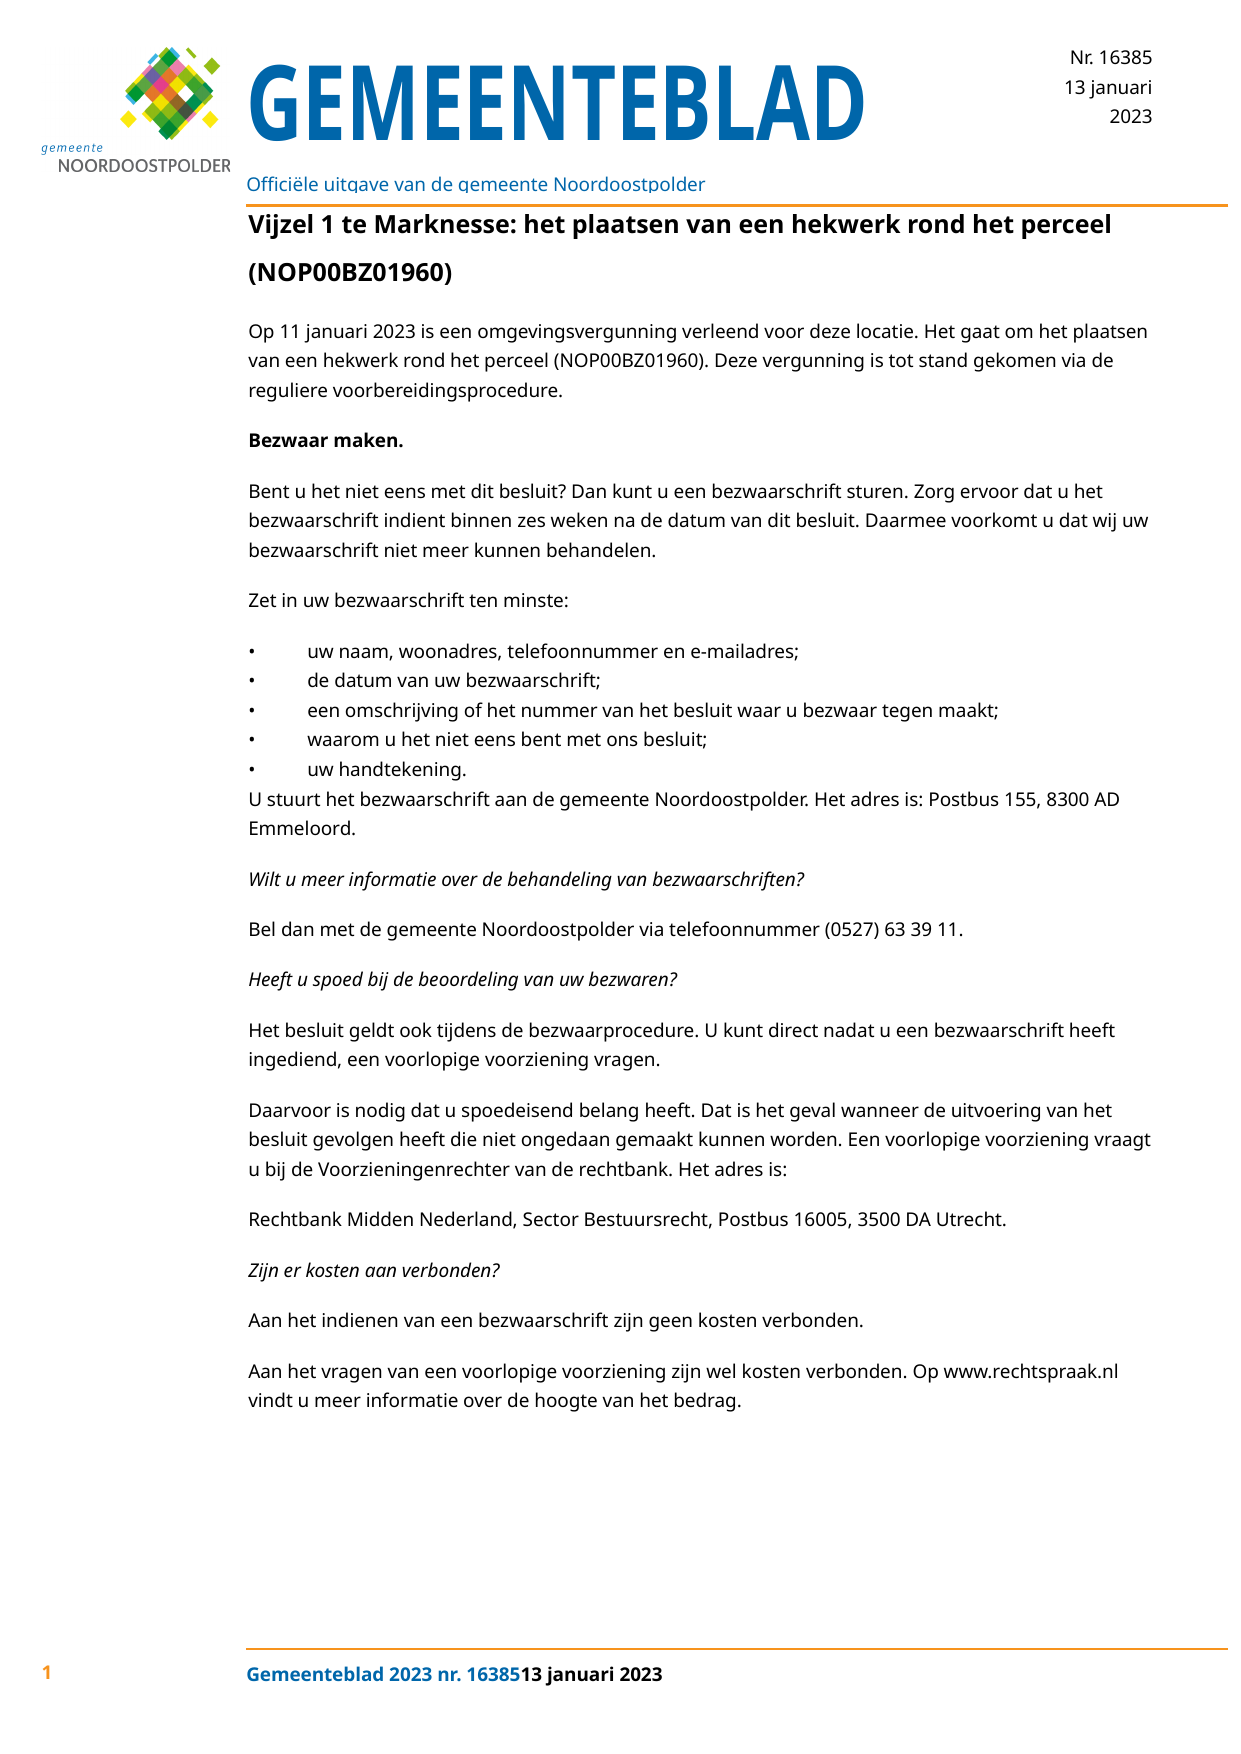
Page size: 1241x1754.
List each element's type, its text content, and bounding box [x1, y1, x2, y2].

text Vijzel 1 te Marknesse: het plaatsen van een hekwerk rond het perceel (NOP00BZ01960) [248, 207, 1152, 288]
list uw naam, woonadres, telefoonnummer en e-mailadres; [248, 638, 1152, 664]
text Heeft u spoed bij de beoordeling van uw bezwaren? [248, 967, 1152, 992]
text Rechtbank Midden Nederland, Sector Bestuursrecht, Postbus 16005, 3500 DA Utrecht. [248, 1207, 1152, 1232]
text Aan het indienen van een bezwaarschrift zijn geen kosten verbonden. [248, 1307, 1152, 1333]
picture [41, 47, 231, 172]
text Bel dan met de gemeente Noordoostpolder via telefoonnummer (0527) 63 39 11. [248, 916, 1152, 942]
text Daarvoor is nodig dat u spoedeisend belang heeft. Dat is het geval wanneer de uitvoering van het besluit gevolgen heeft die niet ongedaan gemaakt kunnen worden. Een voorlopige voorziening vraagt u bij de Voorzieningenrechter van de rechtbank. Het adres is: [248, 1097, 1152, 1182]
text Op 11 januari 2023 is een omgevingsvergunning verleend voor deze locatie. Het gaat om het plaatsen van een hekwerk rond het perceel (NOP00BZ01960). Deze vergunning is tot stand gekomen via de reguliere voorbereidingsprocedure. [248, 318, 1152, 403]
text Bent u het niet eens met dit besluit? Dan kunt u een bezwaarschrift sturen. Zorg ervoor dat u het bezwaarschrift indient binnen zes weken na de datum van dit besluit. Daarmee voorkomt u dat wij uw bezwaarschrift niet meer kunnen behandelen. [248, 478, 1152, 563]
list een omschrijving of het nummer van het besluit waar u bezwaar tegen maakt; [248, 697, 1152, 723]
text Aan het vragen van een voorlopige voorziening zijn wel kosten verbonden. Op www.rechtspraak.nl vindt u meer informatie over de hoogte van het bedrag. [248, 1358, 1152, 1413]
list uw handtekening. [248, 756, 1152, 782]
text Het besluit geldt ook tijdens de bezwaarprocedure. U kunt direct nadat u een bezwaarschrift heeft ingediend, een voorlopige voorziening vragen. [248, 1017, 1152, 1072]
list de datum van uw bezwaarschrift; [248, 667, 1152, 693]
list waarom u het niet eens bent met ons besluit; [248, 727, 1152, 752]
text Wilt u meer informatie over de behandeling van bezwaarschriften? [248, 866, 1152, 892]
text Zet in uw bezwaarschrift ten minste: [248, 587, 1152, 613]
text Bezwaar maken. [248, 427, 1152, 453]
text U stuurt het bezwaarschrift aan de gemeente Noordoostpolder. Het adres is: Postbus 155, 8300 AD Emmeloord. [248, 786, 1152, 841]
text Zijn er kosten aan verbonden? [248, 1257, 1152, 1283]
